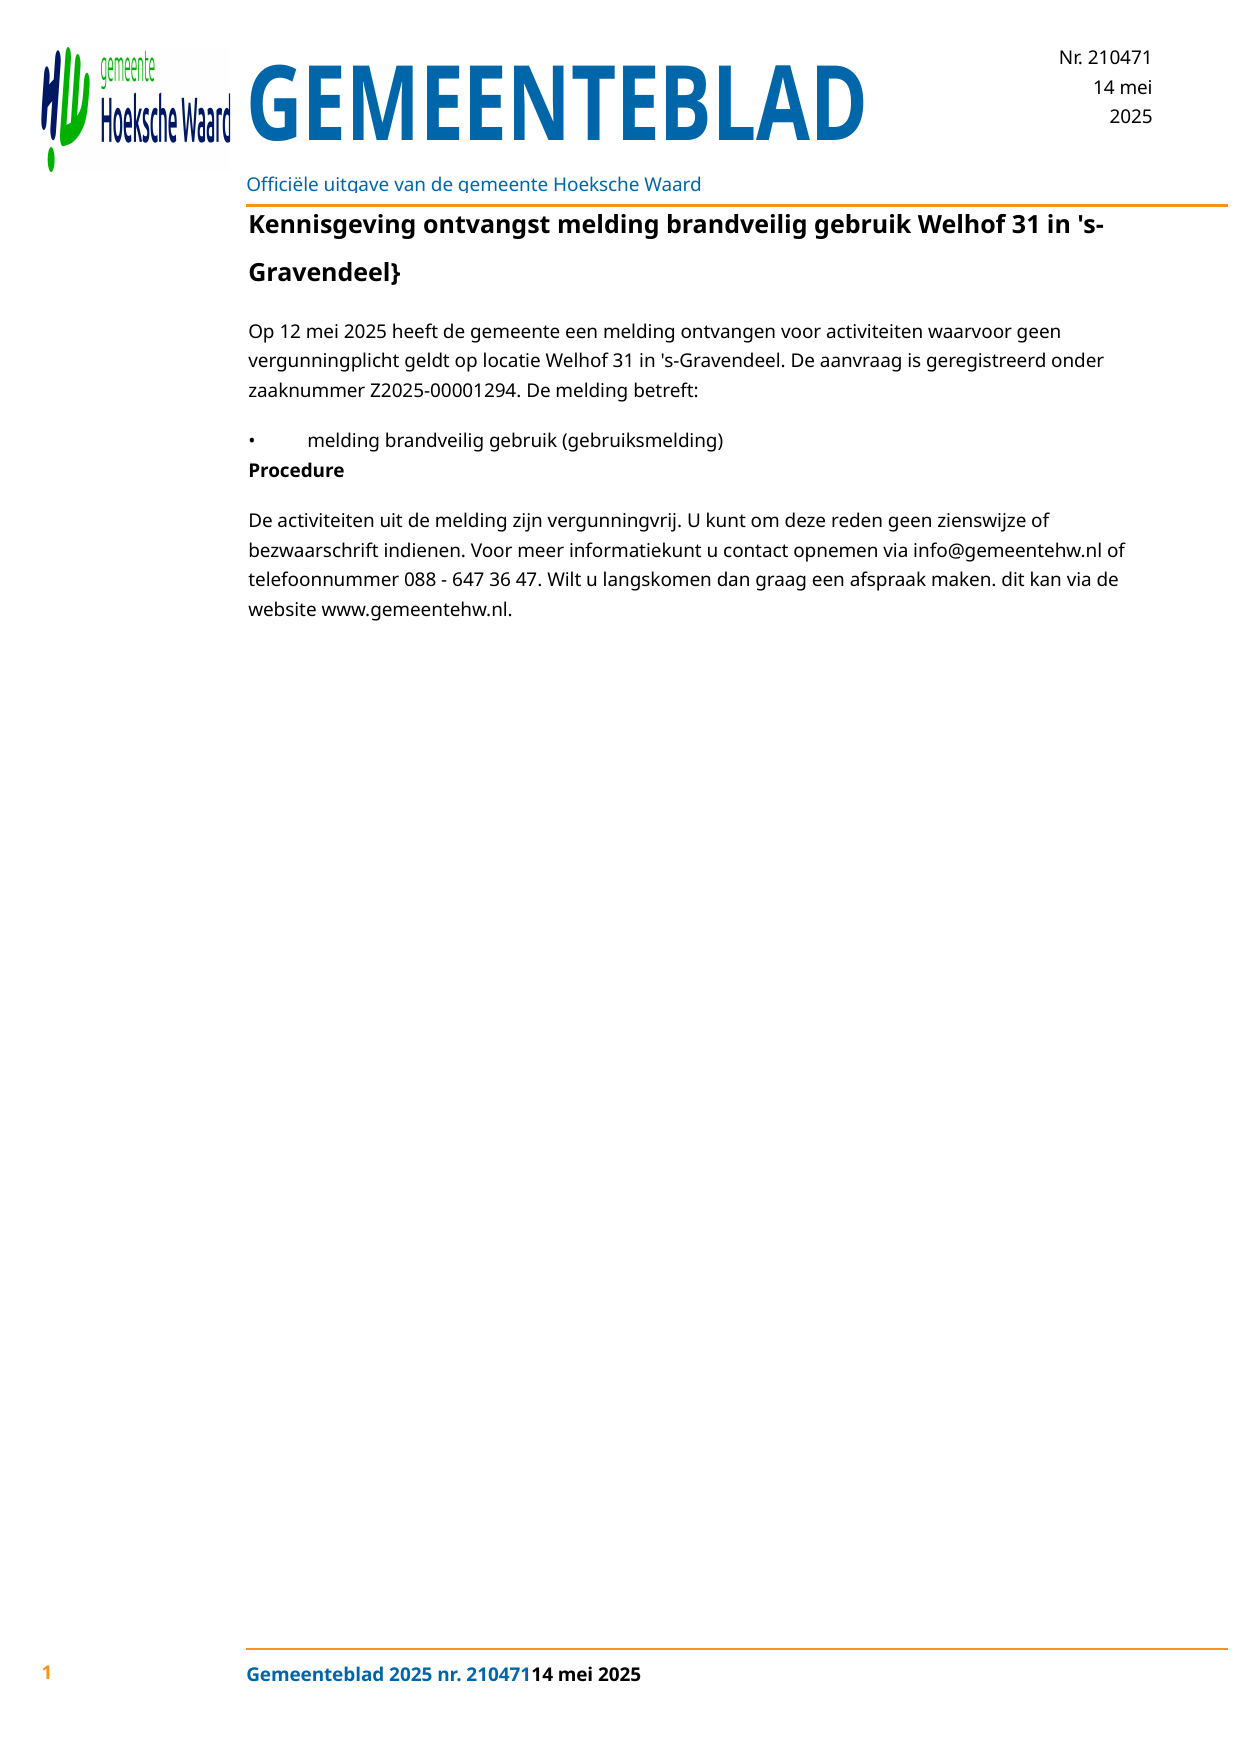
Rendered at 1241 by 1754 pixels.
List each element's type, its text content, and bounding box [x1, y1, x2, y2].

picture [41, 47, 231, 172]
text De activiteiten uit de melding zijn vergunningvrij. U kunt om deze reden geen zienswijze of bezwaarschrift indienen. Voor meer informatiekunt u contact opnemen via info@gemeentehw.nl of telefoonnummer 088 - 647 36 47. Wilt u langskomen dan graag een afspraak maken. dit kan via de website www.gemeentehw.nl. [248, 507, 1152, 622]
text Procedure [248, 457, 1152, 483]
text Op 12 mei 2025 heeft de gemeente een melding ontvangen voor activiteiten waarvoor geen vergunningplicht geldt op locatie Welhof 31 in 's-Gravendeel. De aanvraag is geregistreerd onder zaaknummer Z2025-00001294. De melding betreft: [248, 318, 1152, 403]
text Kennisgeving ontvangst melding brandveilig gebruik Welhof 31 in 's-Gravendeel} [248, 207, 1152, 288]
list melding brandveilig gebruik (gebruiksmelding) [248, 427, 1152, 453]
